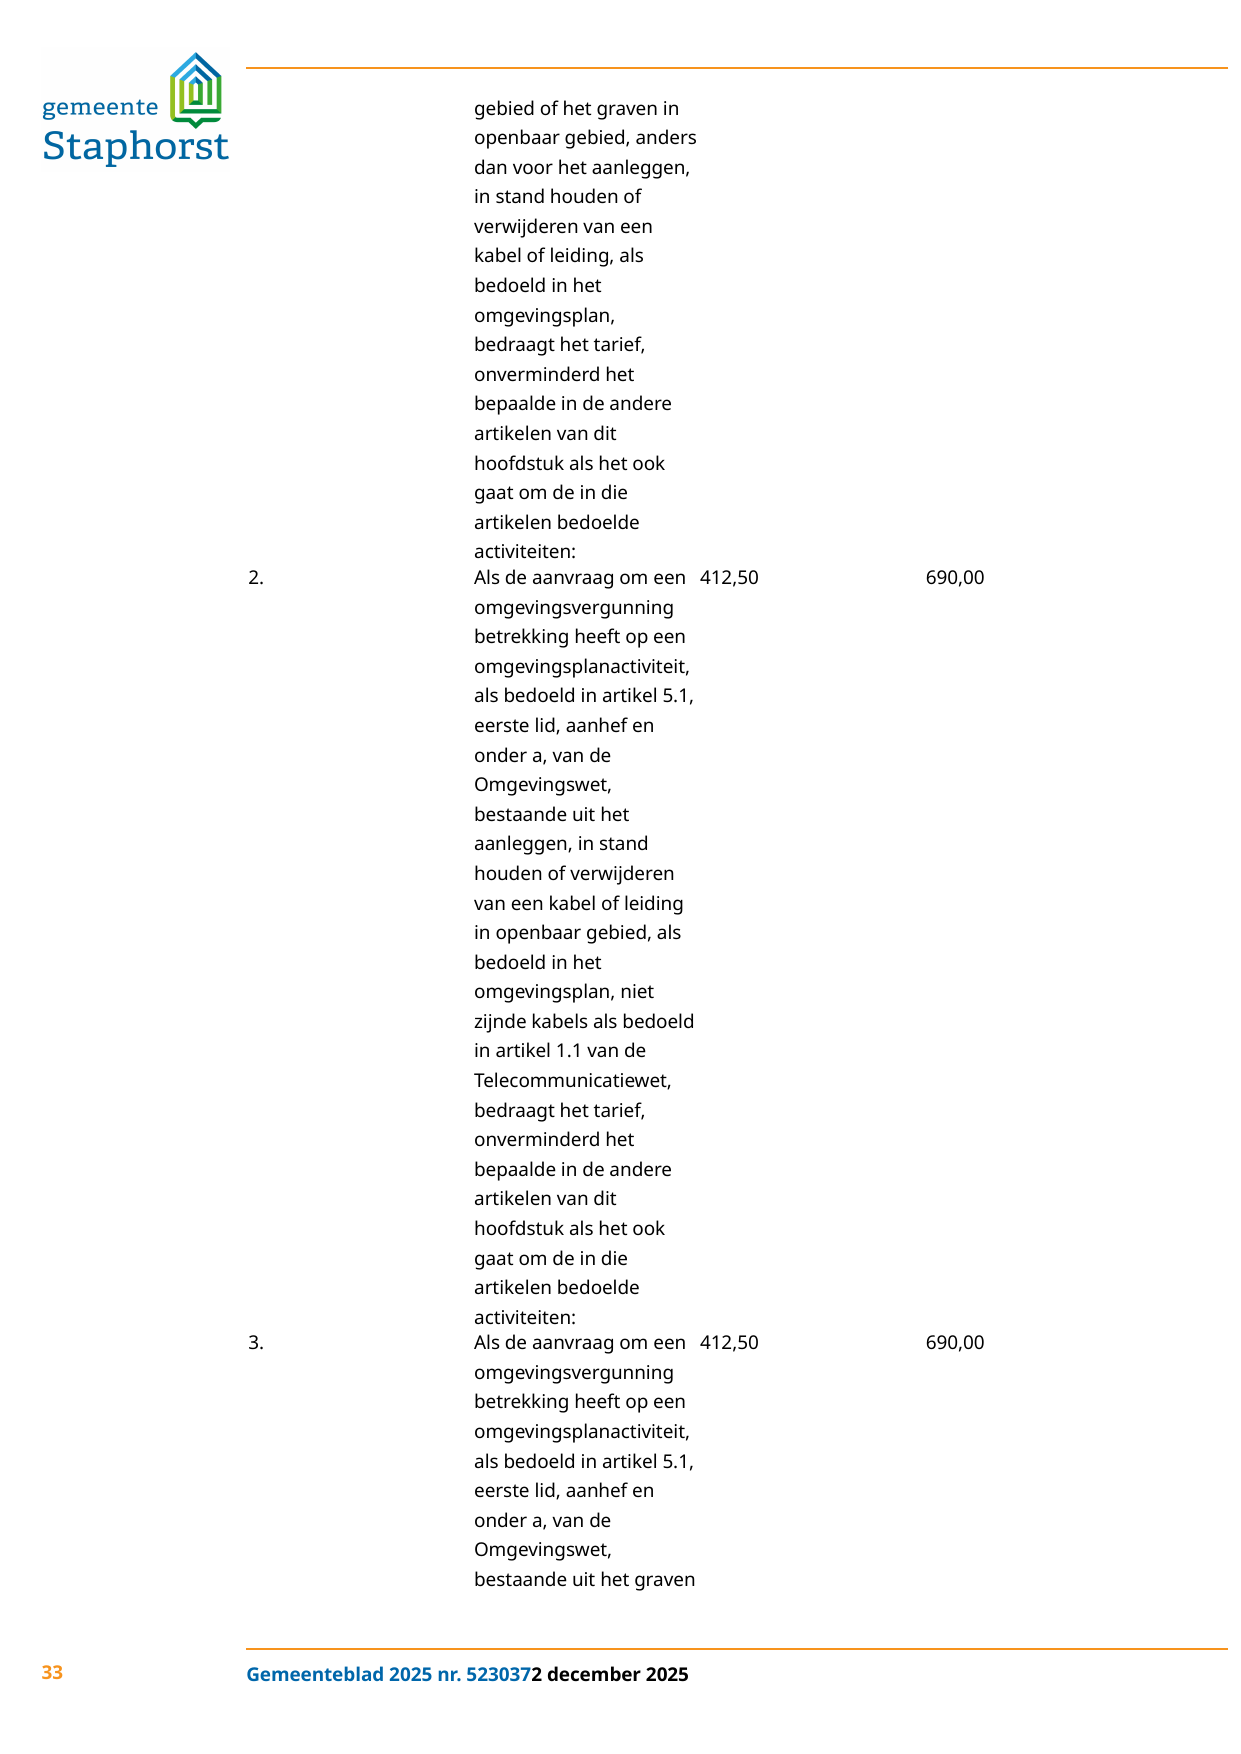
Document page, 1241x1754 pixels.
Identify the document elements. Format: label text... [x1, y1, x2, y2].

table_cell Als de aanvraag om een omgevingsvergunning betrekking heeft op een omgevingsplanactiviteit, als bedoeld in artikel 5.1, eerste lid, aanhef en onder a, van de Omgevingswet, bestaande uit het graven [474, 1330, 700, 1592]
table_cell 2. [248, 564, 474, 1329]
table_cell gebied of het graven in openbaar gebied, anders dan voor het aanleggen, in stand houden of verwijderen van een kabel of leiding, als bedoeld in het omgevingsplan, bedraagt het tarief, onverminderd het bepaalde in de andere artikelen van dit hoofdstuk als het ook gaat om de in die artikelen bedoelde activiteiten: [474, 95, 700, 564]
table_cell [926, 95, 1152, 564]
picture [41, 47, 231, 172]
table_cell 3. [248, 1330, 474, 1592]
table_cell 690,00 [926, 1330, 1152, 1592]
table_cell 412,50 [700, 1330, 926, 1592]
table_cell 412,50 [700, 564, 926, 1329]
table_cell 690,00 [926, 564, 1152, 1329]
table_cell Als de aanvraag om een omgevingsvergunning betrekking heeft op een omgevingsplanactiviteit, als bedoeld in artikel 5.1, eerste lid, aanhef en onder a, van de Omgevingswet, bestaande uit het aanleggen, in stand houden of verwijderen van een kabel of leiding in openbaar gebied, als bedoeld in het omgevingsplan, niet zijnde kabels als bedoeld in artikel 1.1 van de Telecommunicatiewet, bedraagt het tarief, onverminderd het bepaalde in de andere artikelen van dit hoofdstuk als het ook gaat om de in die artikelen bedoelde activiteiten: [474, 564, 700, 1329]
table_cell [700, 95, 926, 564]
table_cell [248, 95, 474, 564]
